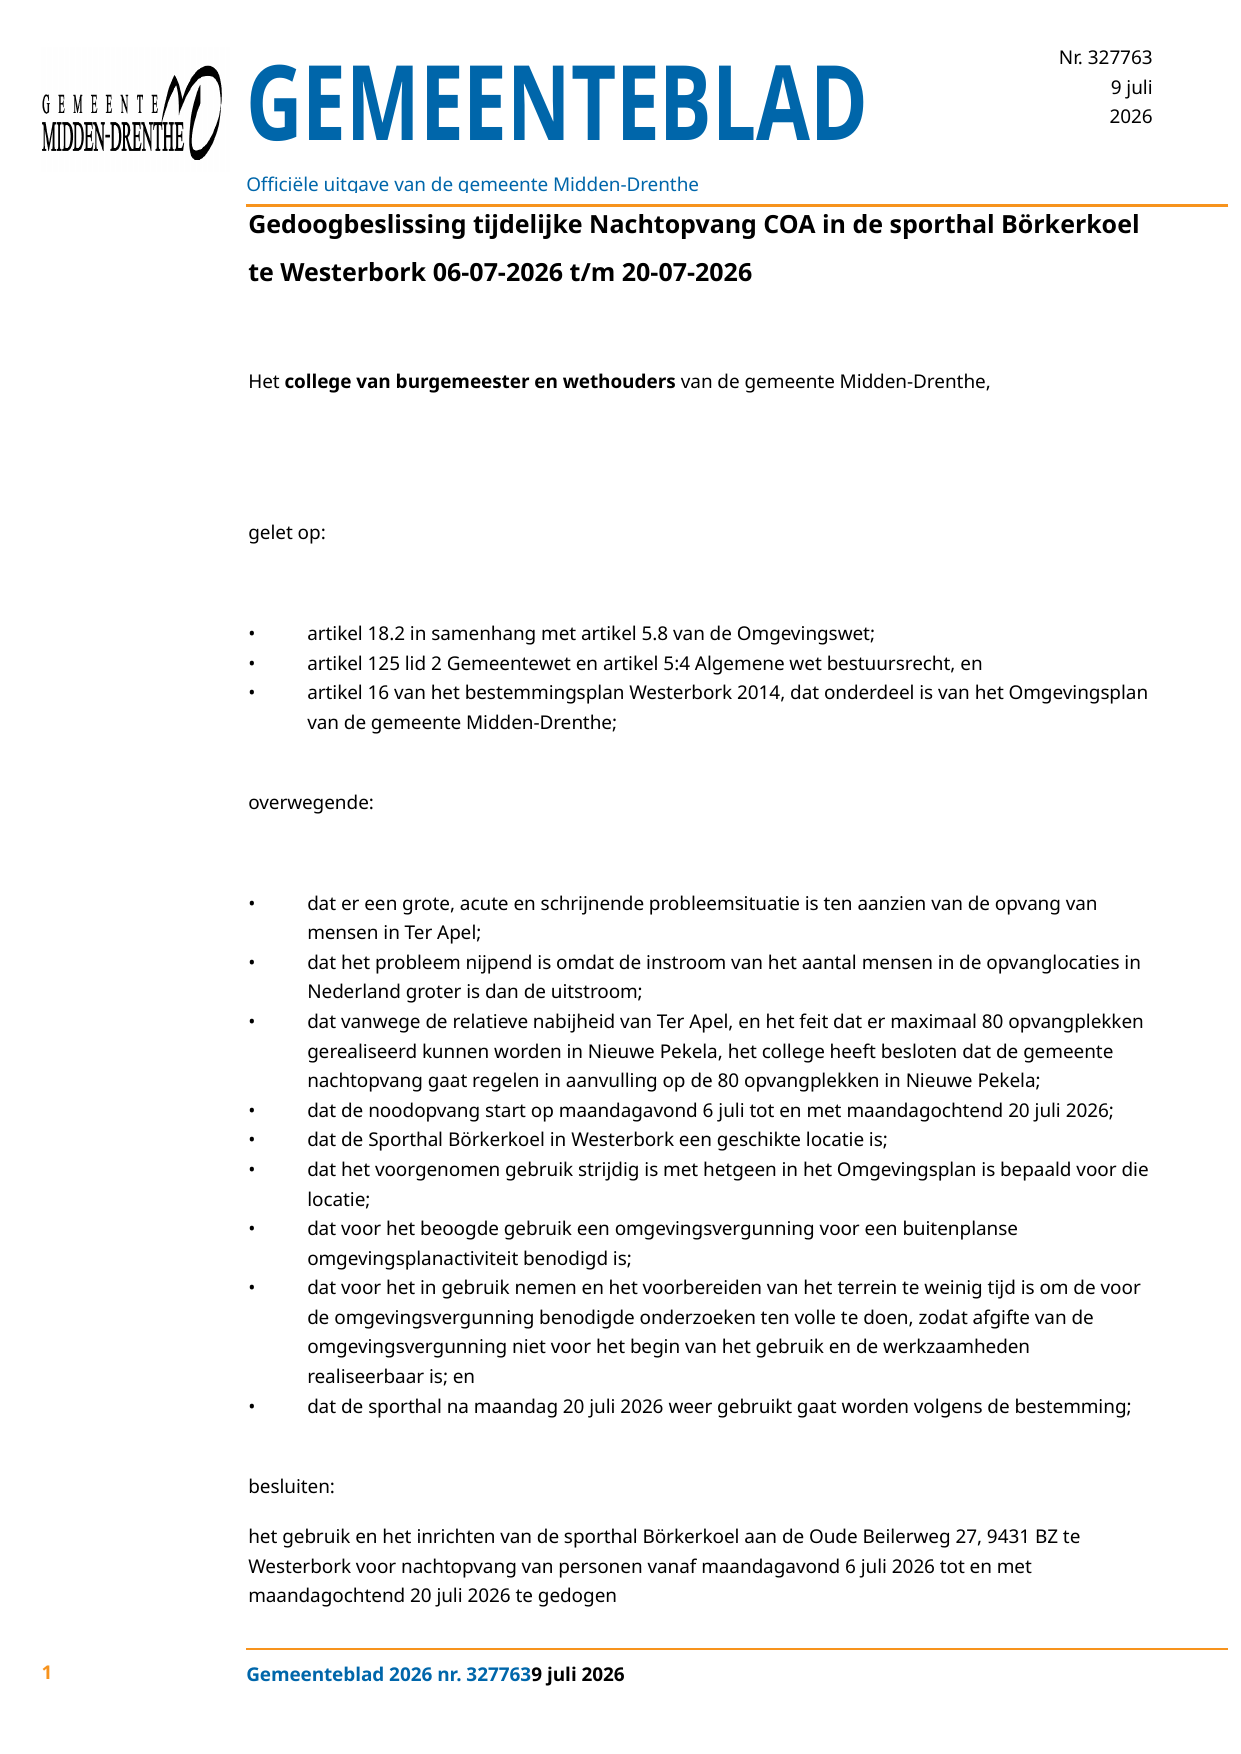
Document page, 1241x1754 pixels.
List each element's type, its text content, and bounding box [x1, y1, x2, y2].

list artikel 125 lid 2 Gemeentewet en artikel 5:4 Algemene wet bestuursrecht, en [248, 650, 1152, 676]
list dat er een grote, acute en schrijnende probleemsituatie is ten aanzien van de opvang van mensen in Ter Apel; [248, 890, 1152, 945]
list dat de Sporthal Börkerkoel in Westerbork een geschikte locatie is; [248, 1127, 1152, 1152]
list dat voor het in gebruik nemen en het voorbereiden van het terrein te weinig tijd is om de voor de omgevingsvergunning benodigde onderzoeken ten volle te doen, zodat afgifte van de omgevingsvergunning niet voor het begin van het gebruik en de werkzaamheden realiseerbaar is; en [248, 1274, 1152, 1389]
list dat de sporthal na maandag 20 juli 2026 weer gebruikt gaat worden volgens de bestemming; [248, 1393, 1152, 1419]
list artikel 18.2 in samenhang met artikel 5.8 van de Omgevingswet; [248, 620, 1152, 646]
list dat de noodopvang start op maandagavond 6 juli tot en met maandagochtend 20 juli 2026; [248, 1097, 1152, 1123]
list dat het probleem nijpend is omdat de instroom van het aantal mensen in de opvanglocaties in Nederland groter is dan de uitstroom; [248, 949, 1152, 1004]
list dat voor het beoogde gebruik een omgevingsvergunning voor een buitenplanse omgevingsplanactiviteit benodigd is; [248, 1215, 1152, 1271]
text het gebruik en het inrichten van de sporthal Börkerkoel aan de Oude Beilerweg 27, 9431 BZ te Westerbork voor nachtopvang van personen vanaf maandagavond 6 juli 2026 tot en met maandagochtend 20 juli 2026 te gedogen [248, 1523, 1152, 1608]
text overwegende: [248, 789, 1152, 815]
text Het college van burgemeester en wethouders van de gemeente Midden-Drenthe, [248, 368, 1152, 394]
list dat vanwege de relatieve nabijheid van Ter Apel, en het feit dat er maximaal 80 opvangplekken gerealiseerd kunnen worden in Nieuwe Pekela, het college heeft besloten dat de gemeente nachtopvang gaat regelen in aanvulling op de 80 opvangplekken in Nieuwe Pekela; [248, 1008, 1152, 1093]
list artikel 16 van het bestemmingsplan Westerbork 2014, dat onderdeel is van het Omgevingsplan van de gemeente Midden-Drenthe; [248, 679, 1152, 735]
list dat het voorgenomen gebruik strijdig is met hetgeen in het Omgevingsplan is bepaald voor die locatie; [248, 1156, 1152, 1212]
picture [41, 47, 231, 172]
text gelet op: [248, 519, 1152, 545]
text besluiten: [248, 1473, 1152, 1499]
text Gedoogbeslissing tijdelijke Nachtopvang COA in de sporthal Börkerkoel te Westerbork 06-07-2026 t/m 20-07-2026 [248, 207, 1152, 288]
